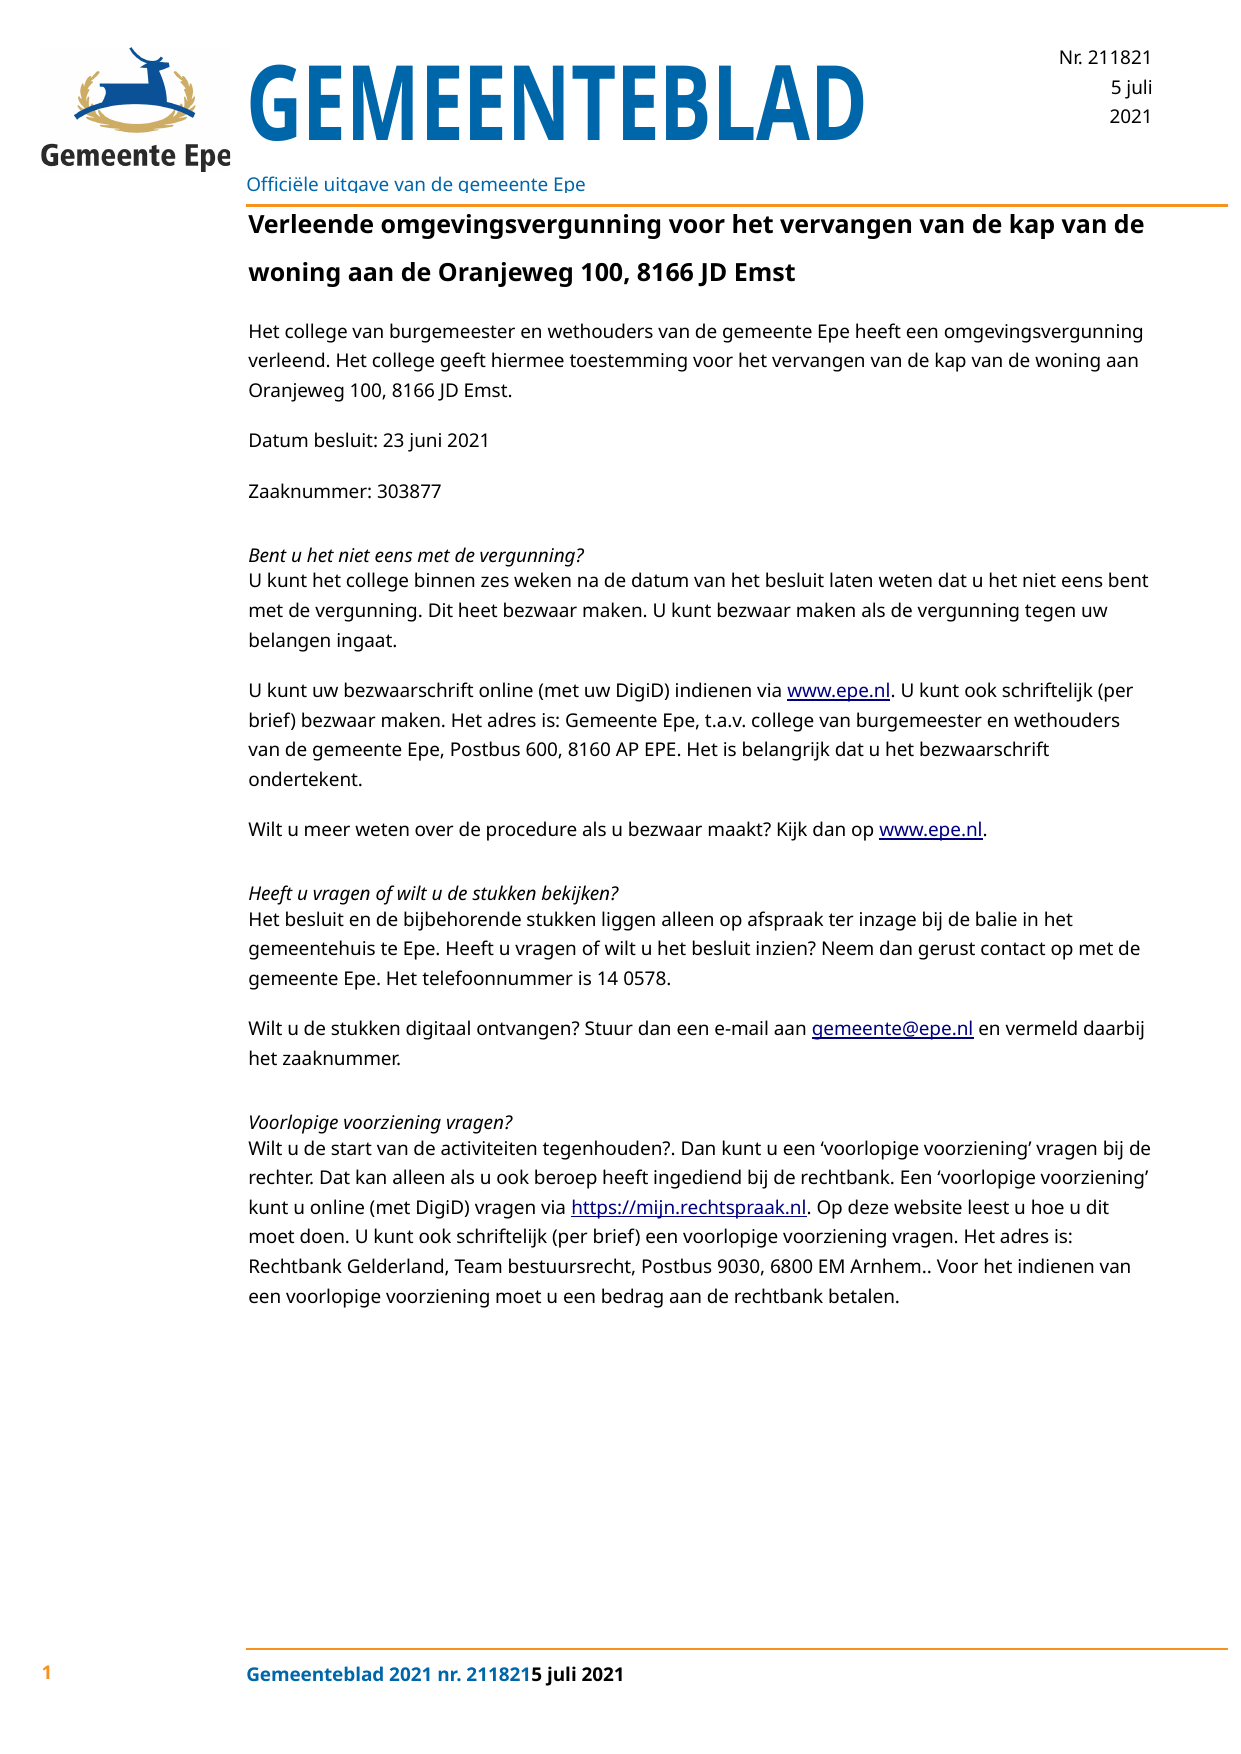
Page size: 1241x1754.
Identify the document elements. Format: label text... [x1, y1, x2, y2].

text Heeft u vragen of wilt u de stukken bekijken? [248, 880, 1152, 906]
text Het college van burgemeester en wethouders van de gemeente Epe heeft een omgevingsvergunning verleend. Het college geeft hiermee toestemming voor het vervangen van de kap van de woning aan Oranjeweg 100, 8166 JD Emst. [248, 318, 1152, 403]
text U kunt het college binnen zes weken na de datum van het besluit laten weten dat u het niet eens bent met de vergunning. Dit heet bezwaar maken. U kunt bezwaar maken als de vergunning tegen uw belangen ingaat. [248, 568, 1152, 652]
text Bent u het niet eens met de vergunning? [248, 542, 1152, 568]
text Wilt u de start van de activiteiten tegenhouden?. Dan kunt u een ‘voorlopige voorziening’ vragen bij de rechter. Dat kan alleen als u ook beroep heeft ingediend bij de rechtbank. Een ‘voorlopige voorziening’ kunt u online (met DigiD) vragen via https://mijn.rechtspraak.nl. Op deze website leest u hoe u dit moet doen. U kunt ook schriftelijk (per brief) een voorlopige voorziening vragen. Het adres is: Rechtbank Gelderland, Team bestuursrecht, Postbus 9030, 6800 EM Arnhem.. Voor het indienen van een voorlopige voorziening moet u een bedrag aan de rechtbank betalen. [248, 1135, 1152, 1308]
text Voorlopige voorziening vragen? [248, 1109, 1152, 1135]
text Wilt u meer weten over de procedure als u bezwaar maakt? Kijk dan op www.epe.nl. [248, 816, 1152, 842]
text Wilt u de stukken digitaal ontvangen? Stuur dan een e-mail aan gemeente@epe.nl en vermeld daarbij het zaaknummer. [248, 1016, 1152, 1071]
text U kunt uw bezwaarschrift online (met uw DigiD) indienen via www.epe.nl. U kunt ook schriftelijk (per brief) bezwaar maken. Het adres is: Gemeente Epe, t.a.v. college van burgemeester en wethouders van de gemeente Epe, Postbus 600, 8160 AP EPE. Het is belangrijk dat u het bezwaarschrift ondertekent. [248, 677, 1152, 792]
text Het besluit en de bijbehorende stukken liggen alleen op afspraak ter inzage bij de balie in het gemeentehuis te Epe. Heeft u vragen of wilt u het besluit inzien? Neem dan gerust contact op met de gemeente Epe. Het telefoonnummer is 14 0578. [248, 906, 1152, 991]
text Verleende omgevingsvergunning voor het vervangen van de kap van de woning aan de Oranjeweg 100, 8166 JD Emst [248, 207, 1152, 288]
text Zaaknummer: 303877 [248, 478, 1152, 504]
text Datum besluit: 23 juni 2021 [248, 427, 1152, 453]
picture [41, 47, 231, 172]
